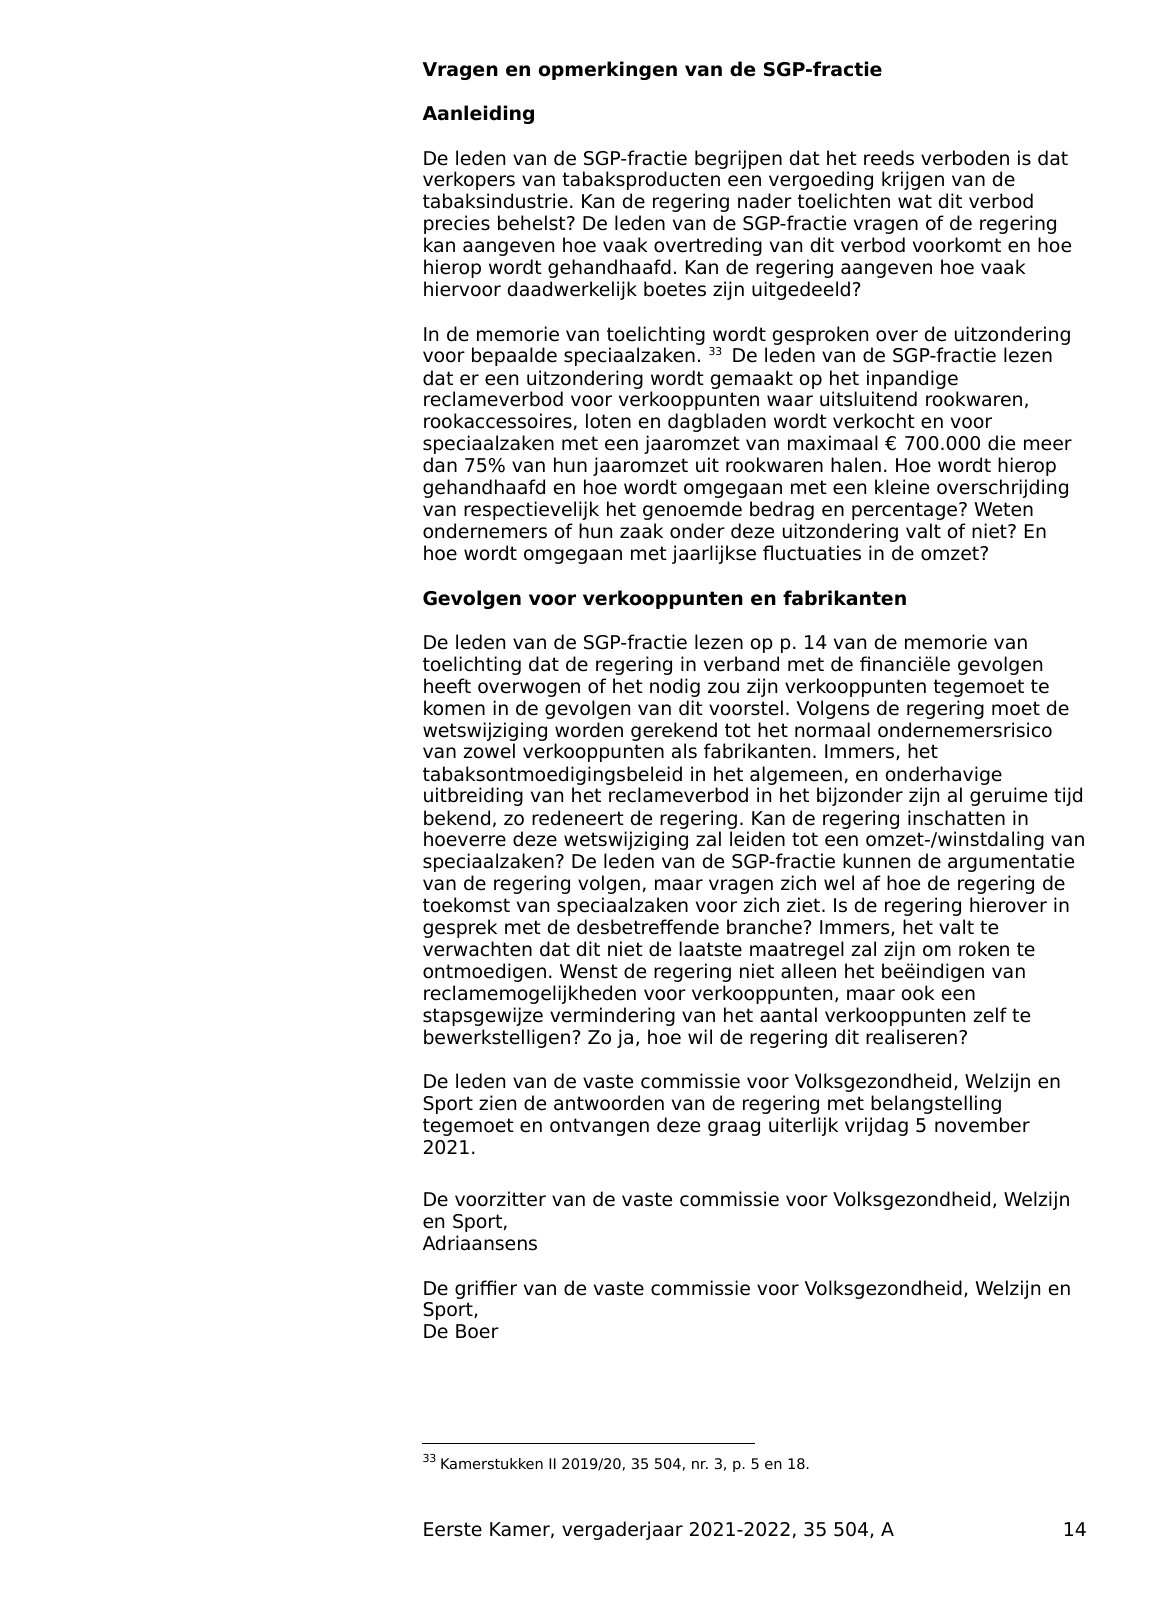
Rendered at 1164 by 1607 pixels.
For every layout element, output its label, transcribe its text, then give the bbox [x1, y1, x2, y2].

subtitle Aanleiding [422, 103, 1087, 125]
subtitle Gevolgen voor verkooppunten en fabrikanten [422, 587, 1087, 609]
text In de memorie van toelichting wordt gesproken over de uitzondering voor bepaalde speciaalzaken. De leden van de SGP-fractie lezen dat er een uitzondering wordt gemaakt op het inpandige reclameverbod voor verkooppunten waar uitsluitend rookwaren, rookaccessoires, loten en dagbladen wordt verkocht en voor speciaalzaken met een jaaromzet van maximaal € 700.000 die meer dan 75% van hun jaaromzet uit rookwaren halen. Hoe wordt hierop gehandhaafd en hoe wordt omgegaan met een kleine overschrijding van respectievelijk het genoemde bedrag en percentage? Weten ondernemers of hun zaak onder deze uitzondering valt of niet? En hoe wordt omgegaan met jaarlijkse fluctuaties in de omzet? [422, 323, 1087, 565]
text Kamerstukken II 2019/20, 35 504, nr. 3, p. 5 en 18. [422, 1452, 1087, 1474]
text De griffier van de vaste commissie voor Volksgezondheid, Welzijn en Sport, De Boer [422, 1277, 1087, 1343]
text De voorzitter van de vaste commissie voor Volksgezondheid, Welzijn en Sport, Adriaansens [422, 1189, 1087, 1255]
text De leden van de SGP-fractie begrijpen dat het reeds verboden is dat verkopers van tabaksproducten een vergoeding krijgen van de tabaksindustrie. Kan de regering nader toelichten wat dit verbod precies behelst? De leden van de SGP-fractie vragen of de regering kan aangeven hoe vaak overtreding van dit verbod voorkomt en hoe hierop wordt gehandhaafd. Kan de regering aangeven hoe vaak hiervoor daadwerkelijk boetes zijn uitgedeeld? [422, 147, 1087, 301]
subtitle Vragen en opmerkingen van de SGP-fractie [422, 59, 1087, 81]
text De leden van de vaste commissie voor Volksgezondheid, Welzijn en Sport zien de antwoorden van de regering met belangstelling tegemoet en ontvangen deze graag uiterlijk vrijdag 5 november 2021. [422, 1071, 1087, 1159]
text De leden van de SGP-fractie lezen op p. 14 van de memorie van toelichting dat de regering in verband met de financiële gevolgen heeft overwogen of het nodig zou zijn verkooppunten tegemoet te komen in de gevolgen van dit voorstel. Volgens de regering moet de wetswijziging worden gerekend tot het normaal ondernemersrisico van zowel verkooppunten als fabrikanten. Immers, het tabaksontmoedigingsbeleid in het algemeen, en onderhavige uitbreiding van het reclameverbod in het bijzonder zijn al geruime tijd bekend, zo redeneert de regering. Kan de regering inschatten in hoeverre deze wetswijziging zal leiden tot een omzet-/winstdaling van speciaalzaken? De leden van de SGP-fractie kunnen de argumentatie van de regering volgen, maar vragen zich wel af hoe de regering de toekomst van speciaalzaken voor zich ziet. Is de regering hierover in gesprek met de desbetreffende branche? Immers, het valt te verwachten dat dit niet de laatste maatregel zal zijn om roken te ontmoedigen. Wenst de regering niet alleen het beëindigen van reclamemogelijkheden voor verkooppunten, maar ook een stapsgewijze vermindering van het aantal verkooppunten zelf te bewerkstelligen? Zo ja, hoe wil de regering dit realiseren? [422, 632, 1087, 1049]
